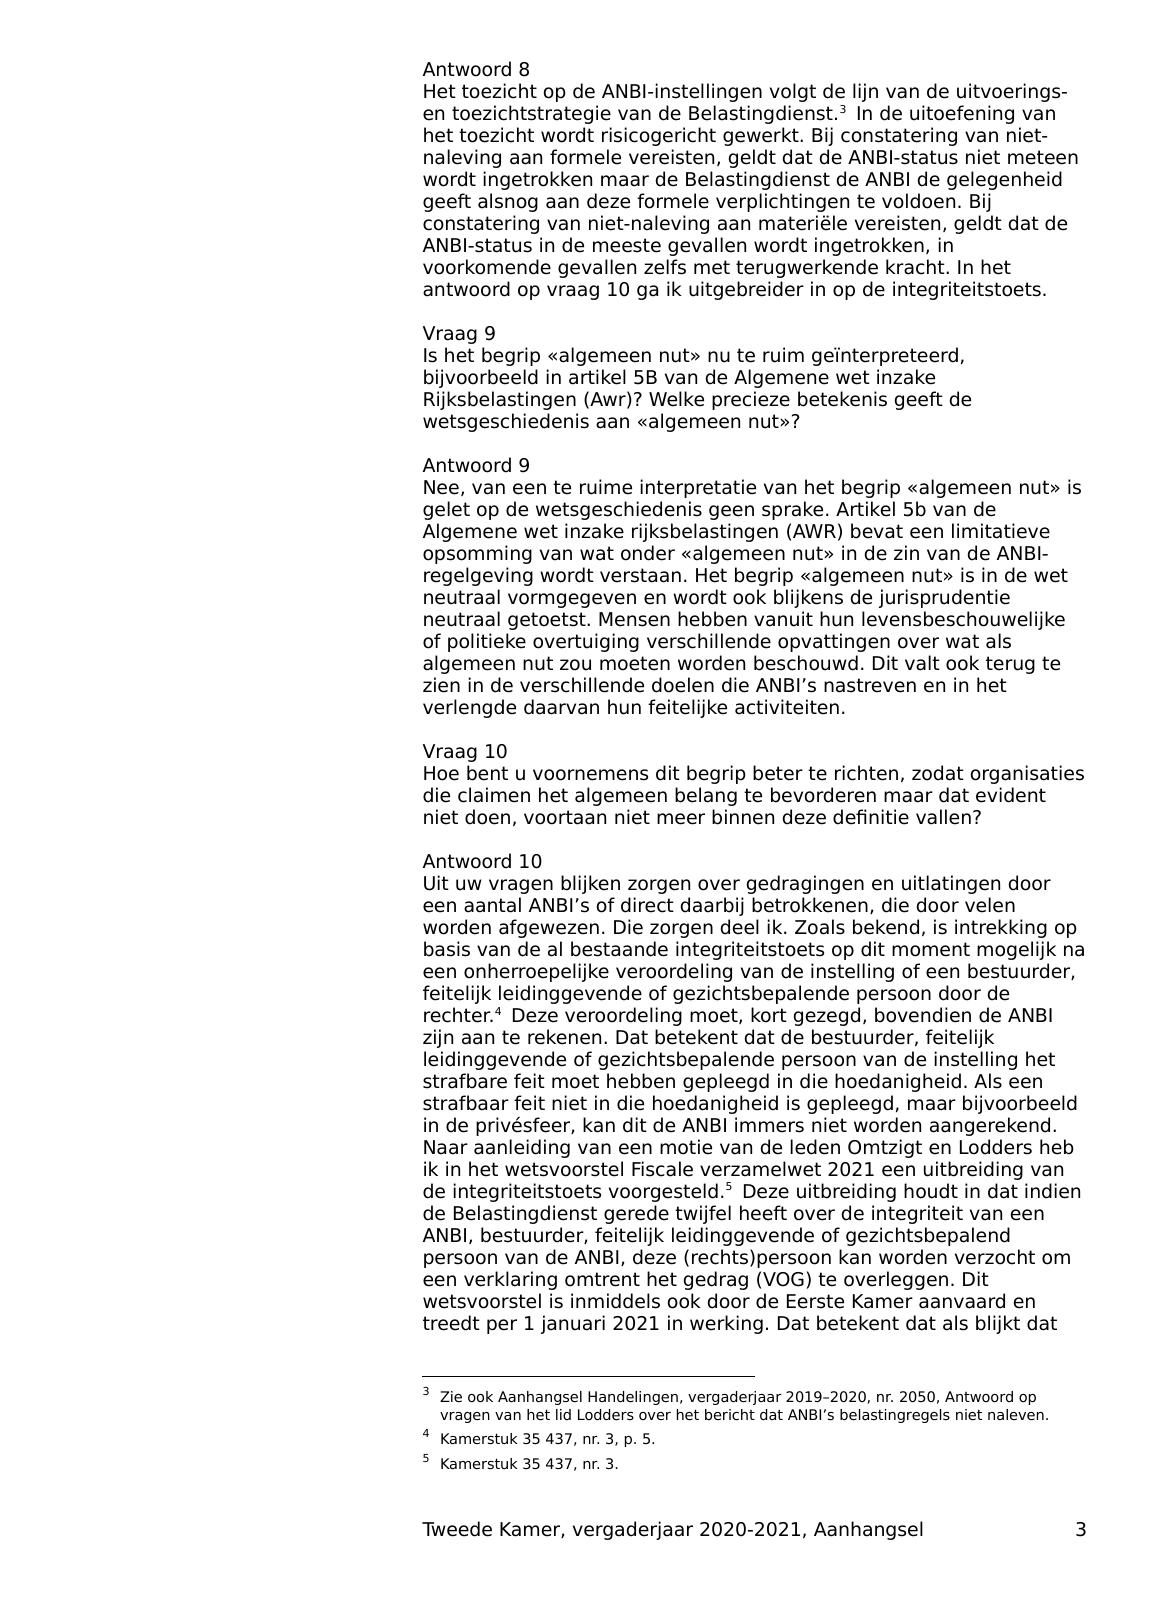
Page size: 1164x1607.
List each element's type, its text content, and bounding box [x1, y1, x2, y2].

text Kamerstuk 35 437, nr. 3, p. 5. [422, 1427, 1087, 1449]
text Het toezicht op de ANBI-instellingen volgt de lijn van de uitvoerings- en toezichtstrategie van de Belastingdienst. In de uitoefening van het toezicht wordt risicogericht gewerkt. Bij constatering van niet-naleving aan formele vereisten, geldt dat de ANBI-status niet meteen wordt ingetrokken maar de Belastingdienst de ANBI de gelegenheid geeft alsnog aan deze formele verplichtingen te voldoen. Bij constatering van niet-naleving aan materiële vereisten, geldt dat de ANBI-status in de meeste gevallen wordt ingetrokken, in voorkomende gevallen zelfs met terugwerkende kracht. In het antwoord op vraag 10 ga ik uitgebreider in op de integriteitstoets. [422, 81, 1087, 301]
text Vraag 9 [422, 323, 1087, 345]
text Kamerstuk 35 437, nr. 3. [422, 1452, 1087, 1474]
text Is het begrip «algemeen nut» nu te ruim geïnterpreteerd, bijvoorbeeld in artikel 5B van de Algemene wet inzake Rijksbelastingen (Awr)? Welke precieze betekenis geeft de wetsgeschiedenis aan «algemeen nut»? [422, 345, 1087, 433]
text Uit uw vragen blijken zorgen over gedragingen en uitlatingen door een aantal ANBI’s of direct daarbij betrokkenen, die door velen worden afgewezen. Die zorgen deel ik. Zoals bekend, is intrekking op basis van de al bestaande integriteitstoets op dit moment mogelijk na een onherroepelijke veroordeling van de instelling of een bestuurder, feitelijk leidinggevende of gezichtsbepalende persoon door de rechter. Deze veroordeling moet, kort gezegd, bovendien de ANBI zijn aan te rekenen. Dat betekent dat de bestuurder, feitelijk leidinggevende of gezichtsbepalende persoon van de instelling het strafbare feit moet hebben gepleegd in die hoedanigheid. Als een strafbaar feit niet in die hoedanigheid is gepleegd, maar bijvoorbeeld in de privésfeer, kan dit de ANBI immers niet worden aangerekend. Naar aanleiding van een motie van de leden Omtzigt en Lodders heb ik in het wetsvoorstel Fiscale verzamelwet 2021 een uitbreiding van de integriteitstoets voorgesteld. Deze uitbreiding houdt in dat indien de Belastingdienst gerede twijfel heeft over de integriteit van een ANBI, bestuurder, feitelijk leidinggevende of gezichtsbepalend persoon van de ANBI, deze (rechts)persoon kan worden verzocht om een verklaring omtrent het gedrag (VOG) te overleggen. Dit wetsvoorstel is inmiddels ook door de Eerste Kamer aanvaard en treedt per 1 januari 2021 in werking. Dat betekent dat als blijkt dat [422, 873, 1087, 1335]
text Zie ook Aanhangsel Handelingen, vergaderjaar 2019–2020, nr. 2050, Antwoord op vragen van het lid Lodders over het bericht dat ANBI’s belastingregels niet naleven. [422, 1385, 1087, 1424]
text Hoe bent u voornemens dit begrip beter te richten, zodat organisaties die claimen het algemeen belang te bevorderen maar dat evident niet doen, voortaan niet meer binnen deze definitie vallen? [422, 763, 1087, 829]
text Antwoord 9 [422, 455, 1087, 477]
text Antwoord 8 [422, 59, 1087, 81]
text Antwoord 10 [422, 851, 1087, 873]
text Nee, van een te ruime interpretatie van het begrip «algemeen nut» is gelet op de wetsgeschiedenis geen sprake. Artikel 5b van de Algemene wet inzake rijksbelastingen (AWR) bevat een limitatieve opsomming van wat onder «algemeen nut» in de zin van de ANBI-regelgeving wordt verstaan. Het begrip «algemeen nut» is in de wet neutraal vormgegeven en wordt ook blijkens de jurisprudentie neutraal getoetst. Mensen hebben vanuit hun levensbeschouwelijke of politieke overtuiging verschillende opvattingen over wat als algemeen nut zou moeten worden beschouwd. Dit valt ook terug te zien in de verschillende doelen die ANBI’s nastreven en in het verlengde daarvan hun feitelijke activiteiten. [422, 477, 1087, 719]
text Vraag 10 [422, 741, 1087, 763]
